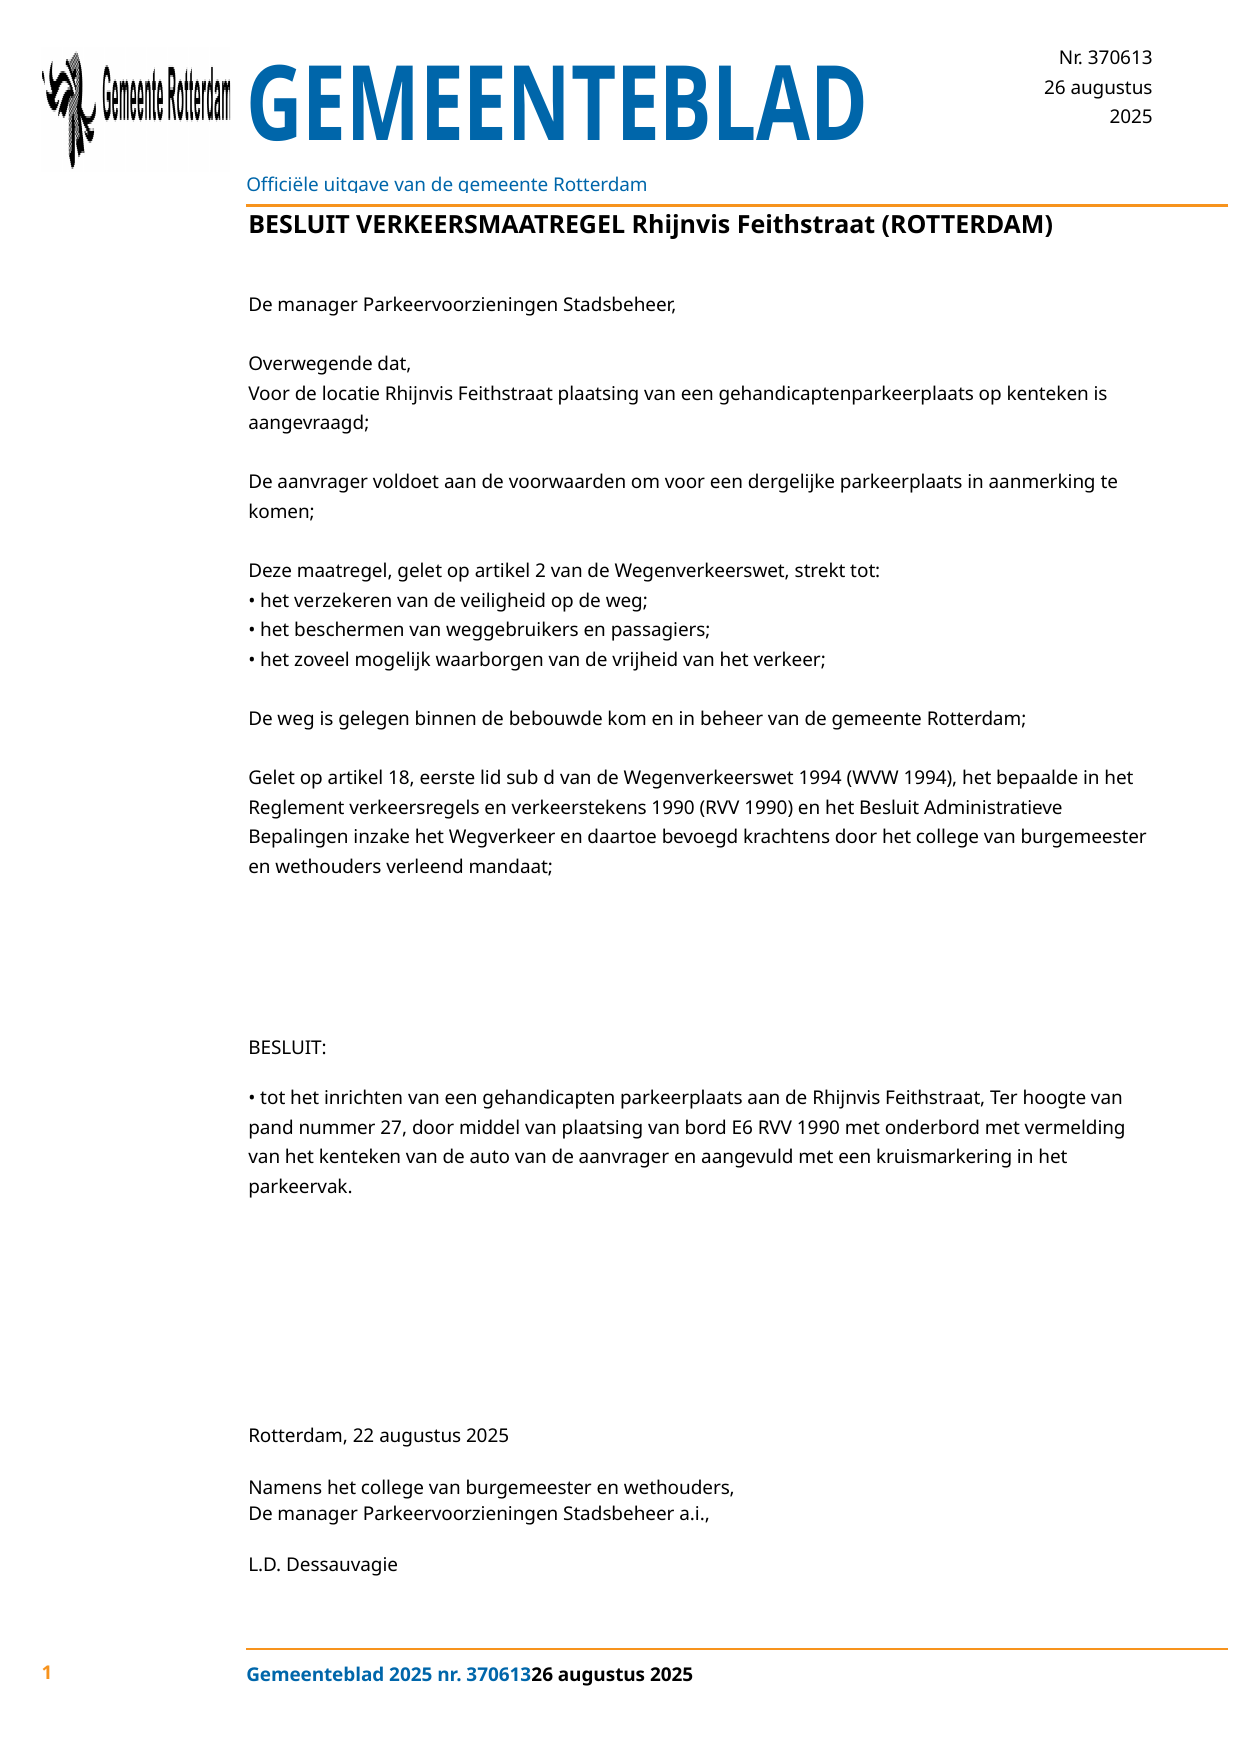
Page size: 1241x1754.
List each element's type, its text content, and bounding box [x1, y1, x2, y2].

text De manager Parkeervoorzieningen Stadsbeheer, [248, 291, 1152, 317]
text • tot het inrichten van een gehandicapten parkeerplaats aan de Rhijnvis Feithstraat, Ter hoogte van pand nummer 27, door middel van plaatsing van bord E6 RVV 1990 met onderbord met vermelding van het kenteken van de auto van de aanvrager en aangevuld met een kruismarkering in het parkeervak. [248, 1084, 1152, 1199]
text De manager Parkeervoorzieningen Stadsbeheer a.i., [248, 1500, 1152, 1526]
text De aanvrager voldoet aan de voorwaarden om voor een dergelijke parkeerplaats in aanmerking te komen; [248, 468, 1152, 524]
text BESLUIT VERKEERSMAATREGEL Rhijnvis Feithstraat (ROTTERDAM) [248, 207, 1152, 241]
text • het zoveel mogelijk waarborgen van de vrijheid van het verkeer; [248, 646, 1152, 672]
text De weg is gelegen binnen de bebouwde kom en in beheer van de gemeente Rotterdam; [248, 705, 1152, 731]
text Overwegende dat, [248, 350, 1152, 376]
picture [41, 47, 231, 172]
text Namens het college van burgemeester en wethouders, [248, 1474, 1152, 1500]
text Gelet op artikel 18, eerste lid sub d van de Wegenverkeerswet 1994 (WVW 1994), het bepaalde in het Reglement verkeersregels en verkeerstekens 1990 (RVV 1990) en het Besluit Administratieve Bepalingen inzake het Wegverkeer en daartoe bevoegd krachtens door het college van burgemeester en wethouders verleend mandaat; [248, 764, 1152, 879]
text Rotterdam, 22 augustus 2025 [248, 1423, 1152, 1448]
text L.D. Dessauvagie [248, 1551, 1152, 1577]
text • het beschermen van weggebruikers en passagiers; [248, 616, 1152, 642]
text Deze maatregel, gelet op artikel 2 van de Wegenverkeerswet, strekt tot: [248, 557, 1152, 583]
text BESLUIT: [248, 1034, 1152, 1060]
text Voor de locatie Rhijnvis Feithstraat plaatsing van een gehandicaptenparkeerplaats op kenteken is aangevraagd; [248, 380, 1152, 435]
text • het verzekeren van de veiligheid op de weg; [248, 587, 1152, 613]
